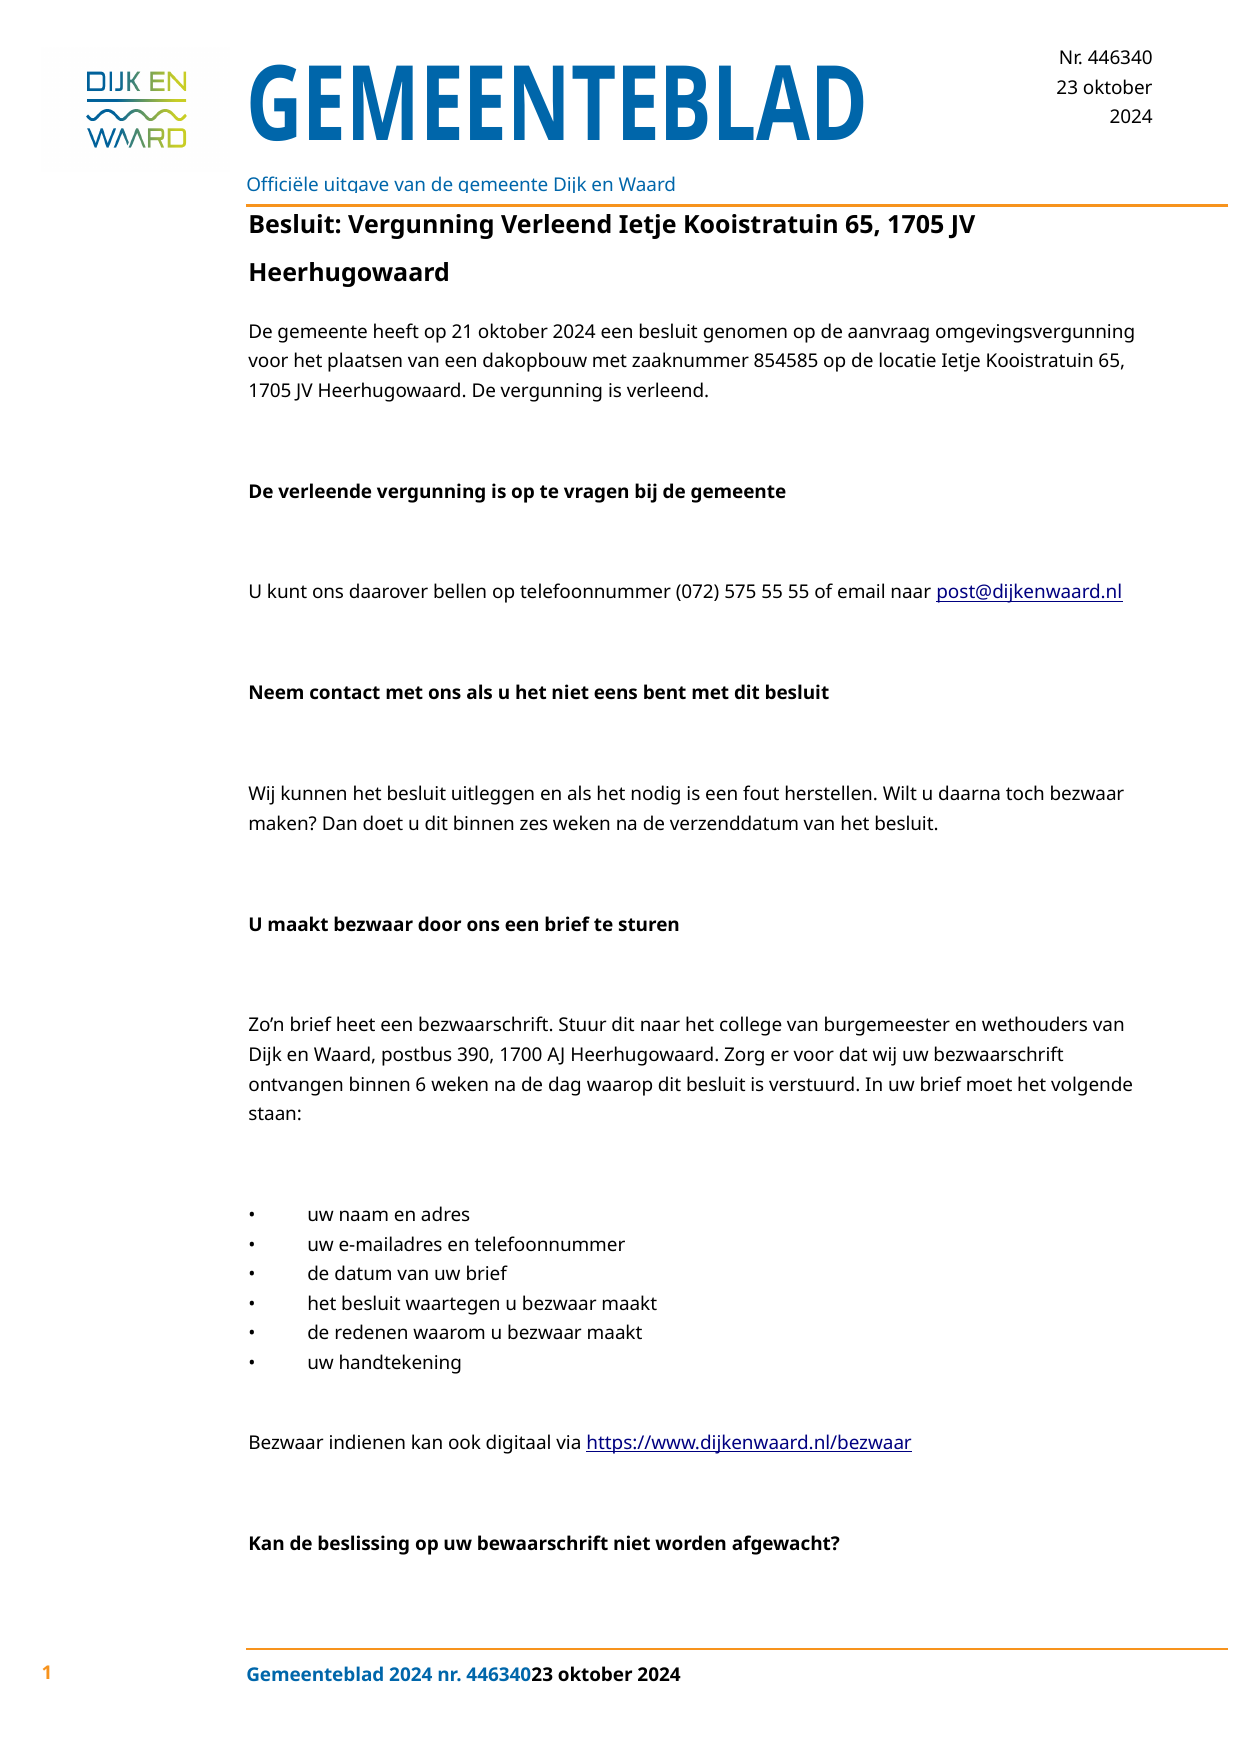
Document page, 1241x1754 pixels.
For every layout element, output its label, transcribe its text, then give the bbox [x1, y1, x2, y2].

list uw e-mailadres en telefoonnummer [248, 1231, 1152, 1257]
list uw handtekening [248, 1349, 1152, 1375]
text Besluit: Vergunning Verleend Ietje Kooistratuin 65, 1705 JV Heerhugowaard [248, 207, 1152, 288]
list uw naam en adres [248, 1201, 1152, 1227]
text Zo’n brief heet een bezwaarschrift. Stuur dit naar het college van burgemeester en wethouders van Dijk en Waard, postbus 390, 1700 AJ Heerhugowaard. Zorg er voor dat wij uw bezwaarschrift ontvangen binnen 6 weken na de dag waarop dit besluit is verstuurd. In uw brief moet het volgende staan: [248, 1012, 1152, 1126]
text De gemeente heeft op 21 oktober 2024 een besluit genomen op de aanvraag omgevingsvergunning voor het plaatsen van een dakopbouw met zaaknummer 854585 op de locatie Ietje Kooistratuin 65, 1705 JV Heerhugowaard. De vergunning is verleend. [248, 318, 1152, 403]
text Bezwaar indienen kan ook digitaal via https://www.dijkenwaard.nl/bezwaar [248, 1429, 1152, 1455]
text U kunt ons daarover bellen op telefoonnummer (072) 575 55 55 of email naar post@dijkenwaard.nl [248, 579, 1152, 604]
text Kan de beslissing op uw bewaarschrift niet worden afgewacht? [248, 1530, 1152, 1556]
list de redenen waarom u bezwaar maakt [248, 1319, 1152, 1345]
text U maakt bezwaar door ons een brief te sturen [248, 911, 1152, 937]
text De verleende vergunning is op te vragen bij de gemeente [248, 478, 1152, 504]
picture [41, 47, 231, 172]
text Wij kunnen het besluit uitleggen en als het nodig is een fout herstellen. Wilt u daarna toch bezwaar maken? Dan doet u dit binnen zes weken na de verzenddatum van het besluit. [248, 780, 1152, 836]
list het besluit waartegen u bezwaar maakt [248, 1290, 1152, 1316]
text Neem contact met ons als u het niet eens bent met dit besluit [248, 679, 1152, 705]
list de datum van uw brief [248, 1260, 1152, 1286]
